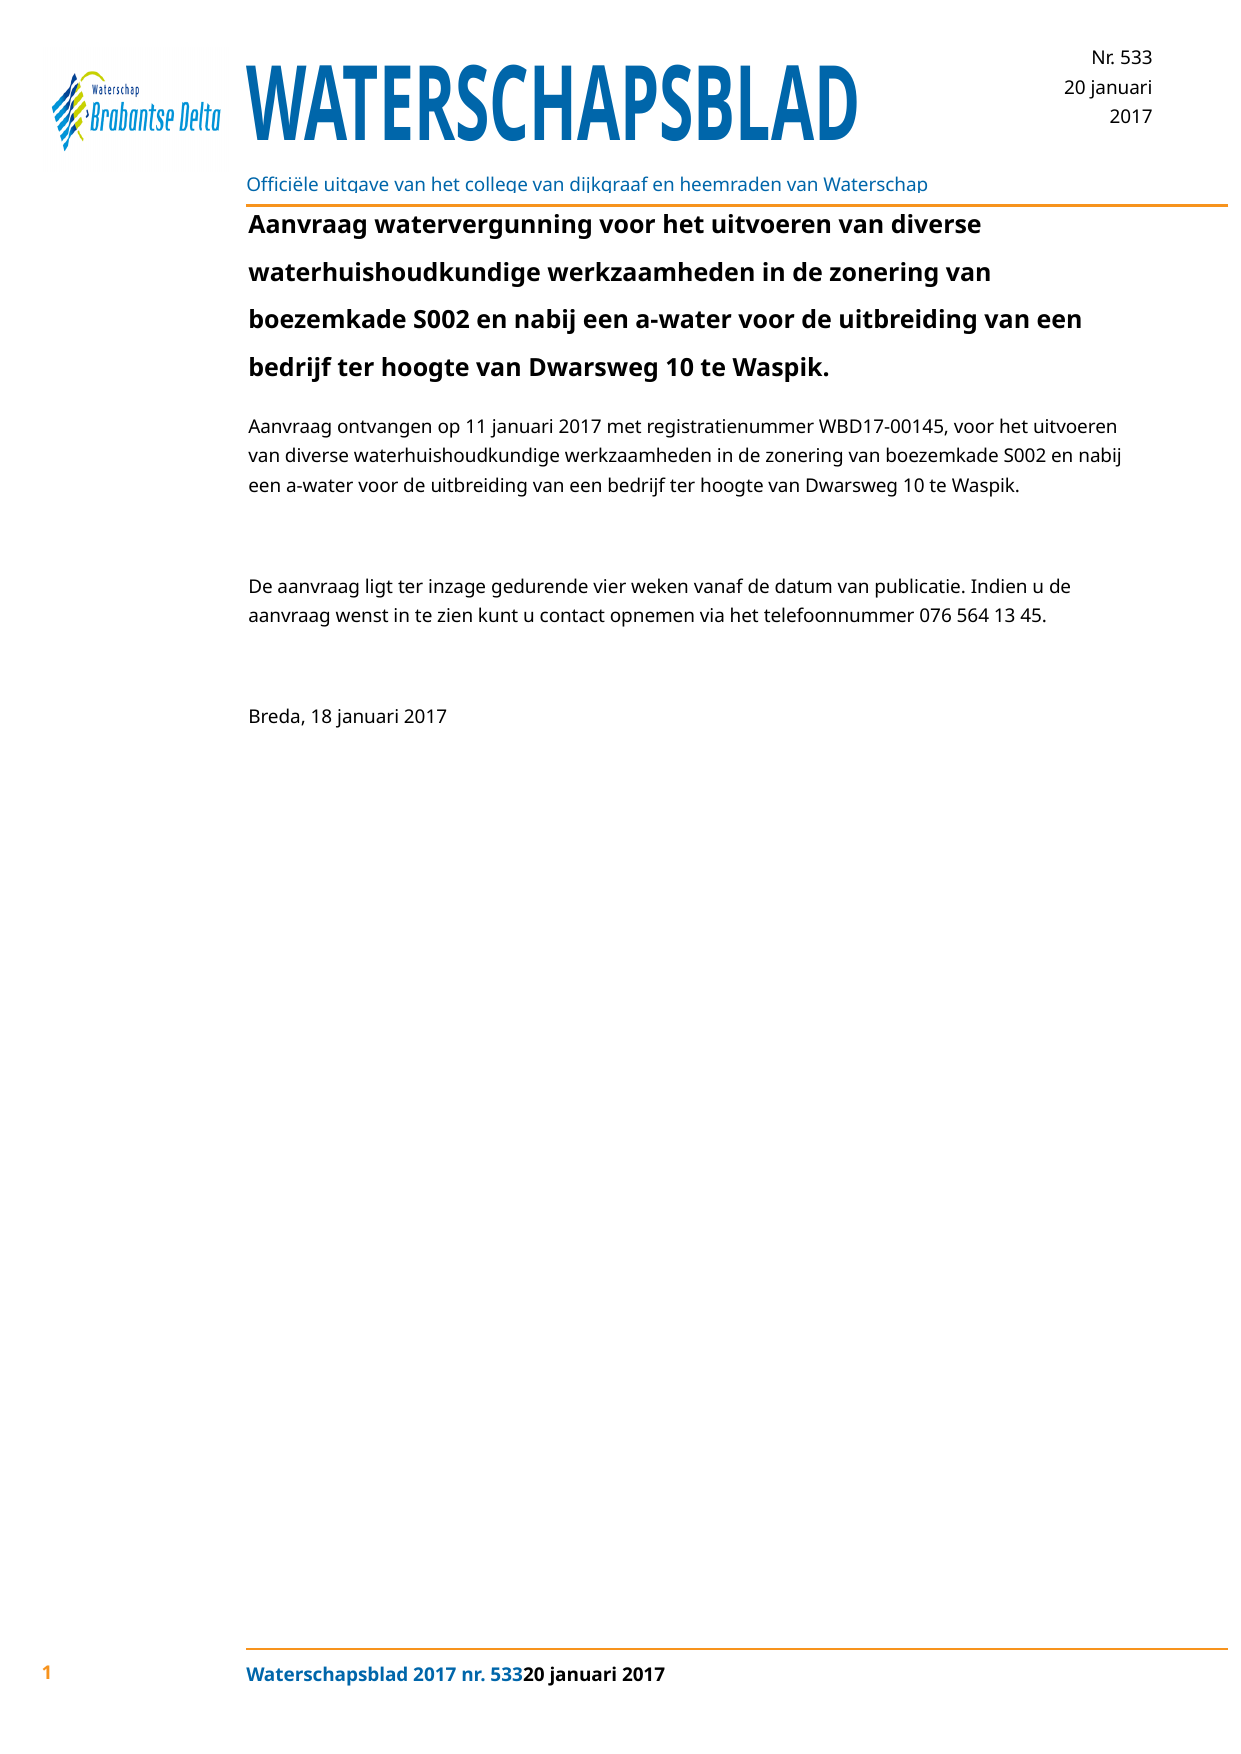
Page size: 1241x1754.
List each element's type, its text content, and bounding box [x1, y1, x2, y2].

text De aanvraag ligt ter inzage gedurende vier weken vanaf de datum van publicatie. Indien u de aanvraag wenst in te zien kunt u contact opnemen via het telefoonnummer 076 564 13 45. [248, 573, 1152, 628]
picture [41, 47, 231, 172]
text Aanvraag watervergunning voor het uitvoeren van diverse waterhuishoudkundige werkzaamheden in de zonering van boezemkade S002 en nabij een a-water voor de uitbreiding van een bedrijf ter hoogte van Dwarsweg 10 te Waspik. [248, 207, 1152, 384]
text Breda, 18 januari 2017 [248, 703, 1152, 729]
text Aanvraag ontvangen op 11 januari 2017 met registratienummer WBD17-00145, voor het uitvoeren van diverse waterhuishoudkundige werkzaamheden in de zonering van boezemkade S002 en nabij een a-water voor de uitbreiding van een bedrijf ter hoogte van Dwarsweg 10 te Waspik. [248, 413, 1152, 498]
